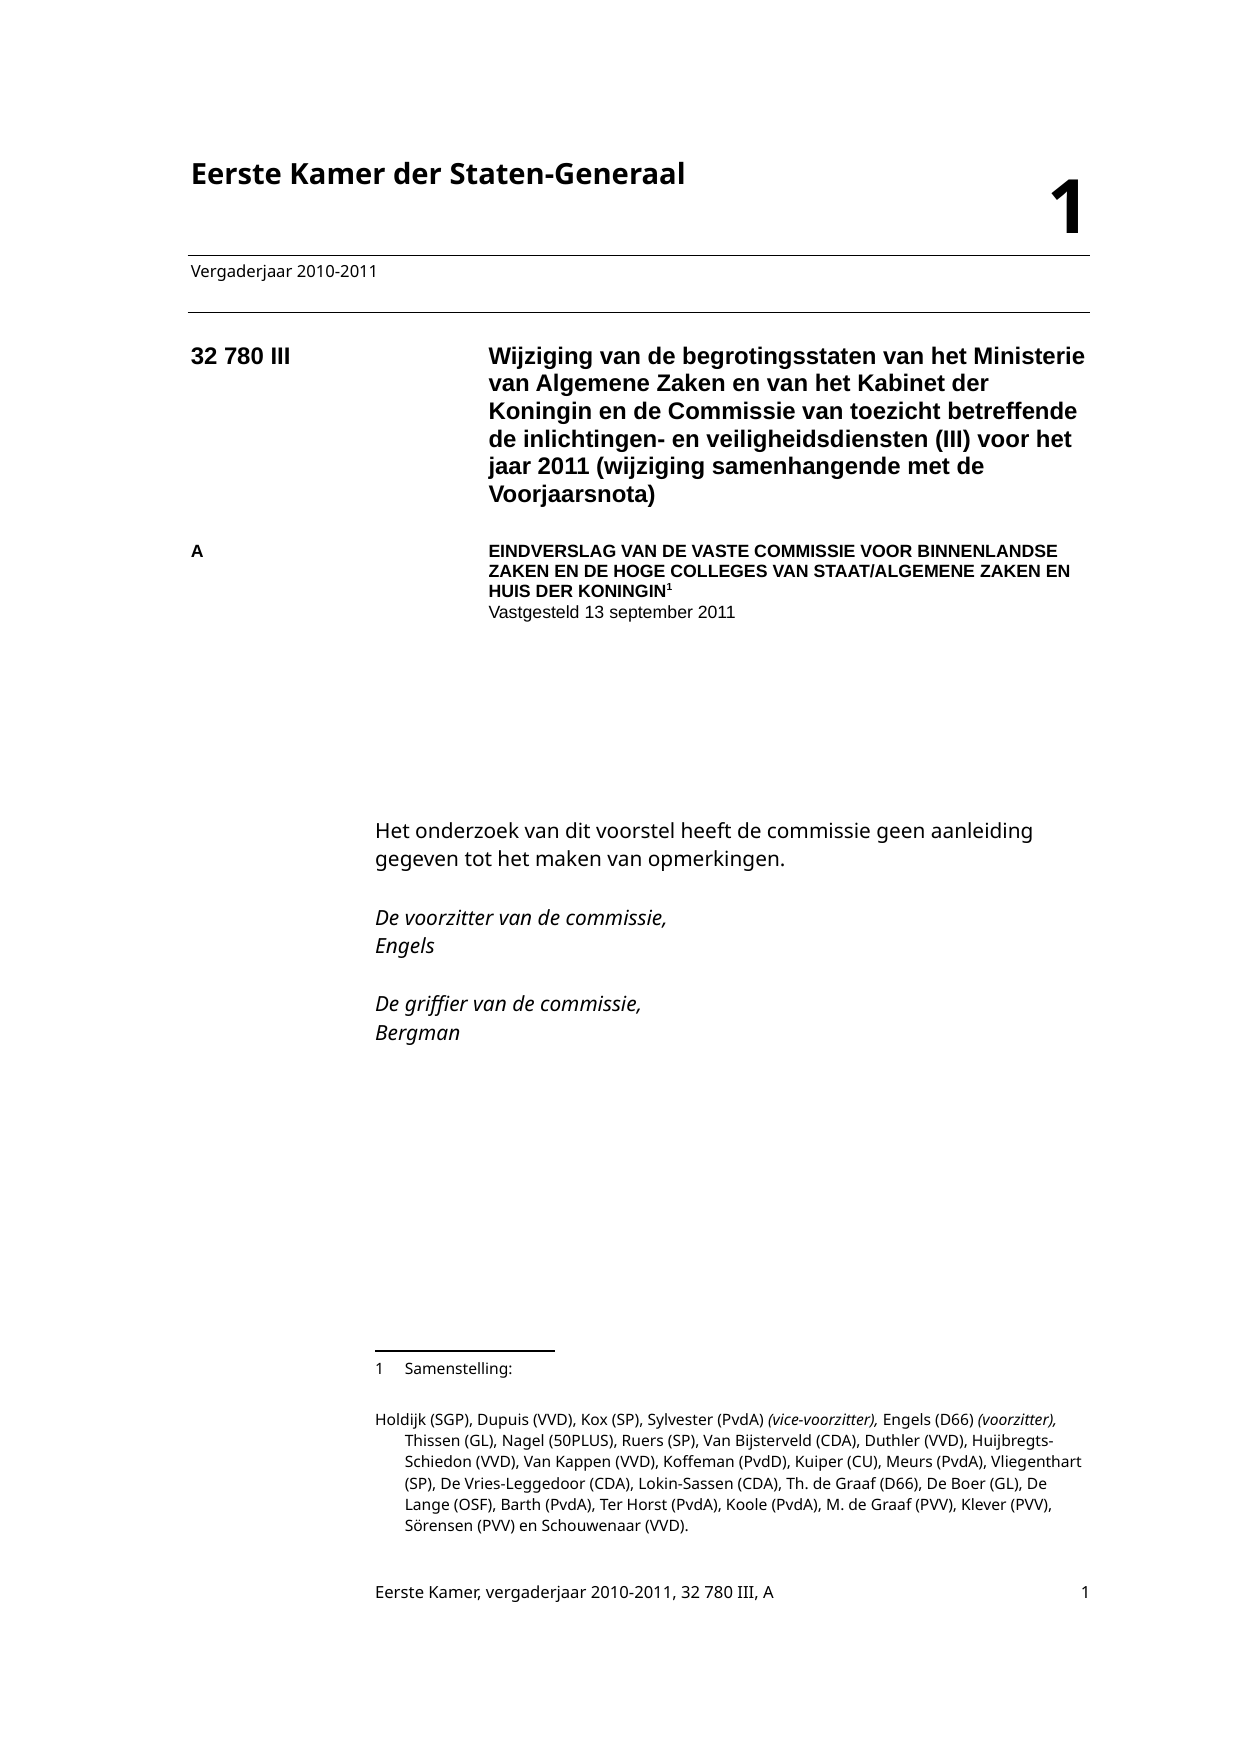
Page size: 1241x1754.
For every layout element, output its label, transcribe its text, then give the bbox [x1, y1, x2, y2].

text Engels [375, 931, 1090, 959]
text Het onderzoek van dit voorstel heeft de commissie geen aanleiding gegeven tot het maken van opmerkingen. [375, 816, 1090, 873]
table_header Eerste Kamer der Staten-Generaal [188, 150, 909, 255]
table_cell [485, 256, 1090, 312]
text Bergman [375, 1018, 1090, 1046]
table_cell Vergaderjaar 2010-2011 [188, 256, 485, 312]
table_cell [485, 313, 1090, 339]
table_cell A [188, 538, 485, 697]
table_cell [188, 313, 485, 339]
text De griffier van de commissie, [375, 989, 1090, 1018]
table_header 1 [910, 150, 1090, 255]
table_cell EINDVERSLAG VAN DE VASTE COMMISSIE VOOR BINNENLANDSE ZAKEN EN DE HOGE COLLEGES VAN STAAT/ALGEMENE ZAKEN EN HUIS DER KONINGIN Vastgesteld 13 september 2011 [485, 538, 1090, 697]
table_cell Wijziging van de begrotingsstaten van het Ministerie van Algemene Zaken en van het Kabinet der Koningin en de Commissie van toezicht betreffende de inlichtingen- en veiligheidsdiensten (III) voor het jaar 2011 (wijziging samenhangende met de Voorjaarsnota) [485, 339, 1090, 537]
table_cell 32 780 III [188, 339, 485, 537]
text De voorzitter van de commissie, [375, 903, 1090, 931]
